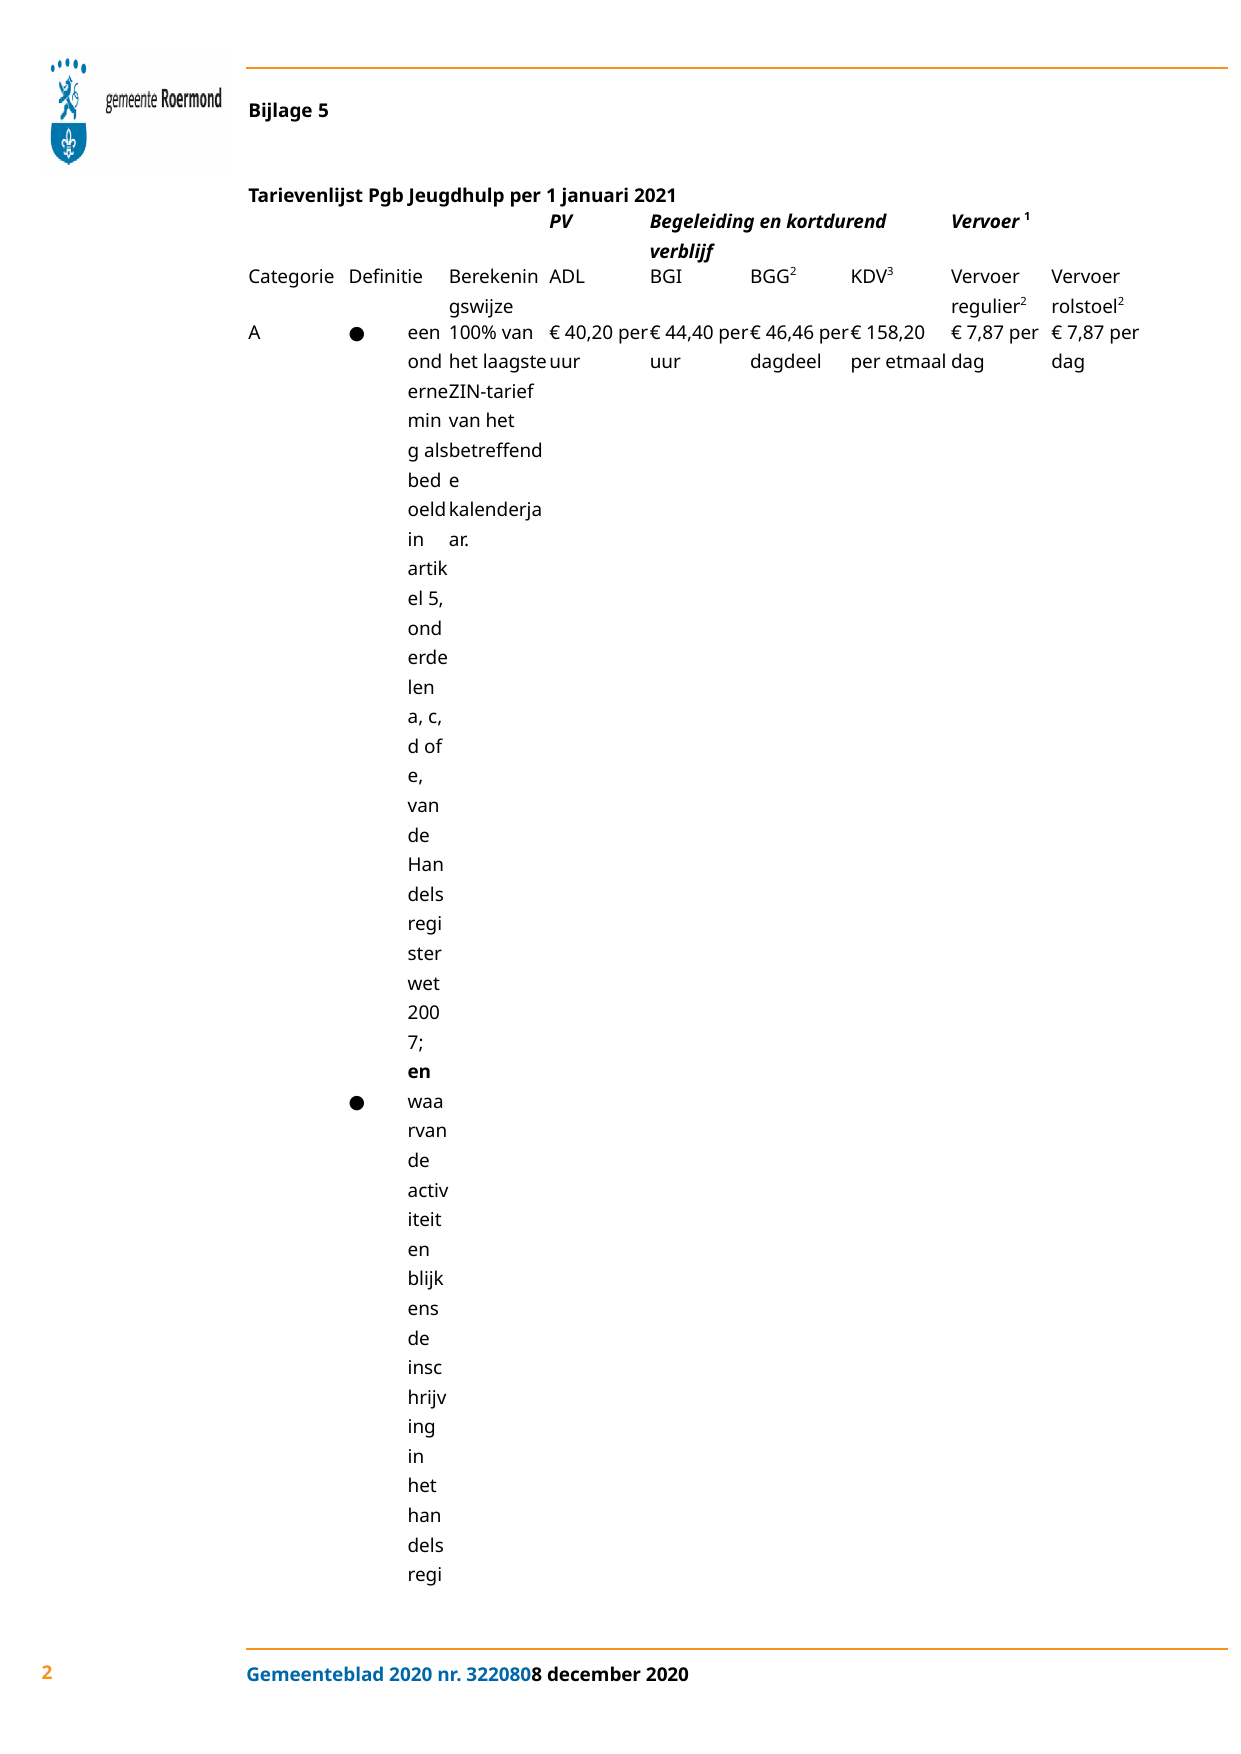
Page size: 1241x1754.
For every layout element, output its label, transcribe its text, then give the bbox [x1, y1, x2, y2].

table_cell € 40,20 per uur [549, 319, 649, 1587]
table_cell Vervoer rolstoel2 [1051, 264, 1152, 319]
table_cell Begeleiding en kortdurend verblijf [650, 208, 951, 264]
text Bijlage 5 [248, 95, 1152, 123]
table_cell € 46,46 per dagdeel [750, 319, 850, 1587]
table_cell Categorie [248, 264, 348, 319]
table_cell 100% van het laagste ZIN-tarief van het betreffende kalenderjaar. [449, 319, 549, 1587]
table_cell Vervoer regulier2 [951, 264, 1051, 319]
table_cell [449, 208, 549, 264]
table_cell een onderneming als bedoeld in artikel 5, onderdelen a, c, d of e, van de Handelsregisterwet 2007; en waarvan de activiteiten blijkens de inschrijving in het handelsregi [348, 319, 449, 1587]
table_cell Vervoer 1 [951, 208, 1152, 264]
table_cell € 158,20 per etmaal [850, 319, 951, 1587]
table_cell A [248, 319, 348, 1587]
table_cell BGI [650, 264, 750, 319]
table_cell ADL [549, 264, 649, 319]
table_cell Definitie [348, 264, 449, 319]
table_cell PV [549, 208, 649, 264]
picture [41, 47, 231, 172]
table_cell [248, 208, 449, 264]
table_header Tarievenlijst Pgb Jeugdhulp per 1 januari 2021 [248, 183, 1152, 208]
table_cell KDV3 [850, 264, 951, 319]
table_cell € 44,40 per uur [650, 319, 750, 1587]
table_cell BGG2 [750, 264, 850, 319]
table_cell € 7,87 per dag [1051, 319, 1152, 1587]
table_cell Berekeningswijze [449, 264, 549, 319]
table_cell € 7,87 per dag [951, 319, 1051, 1587]
